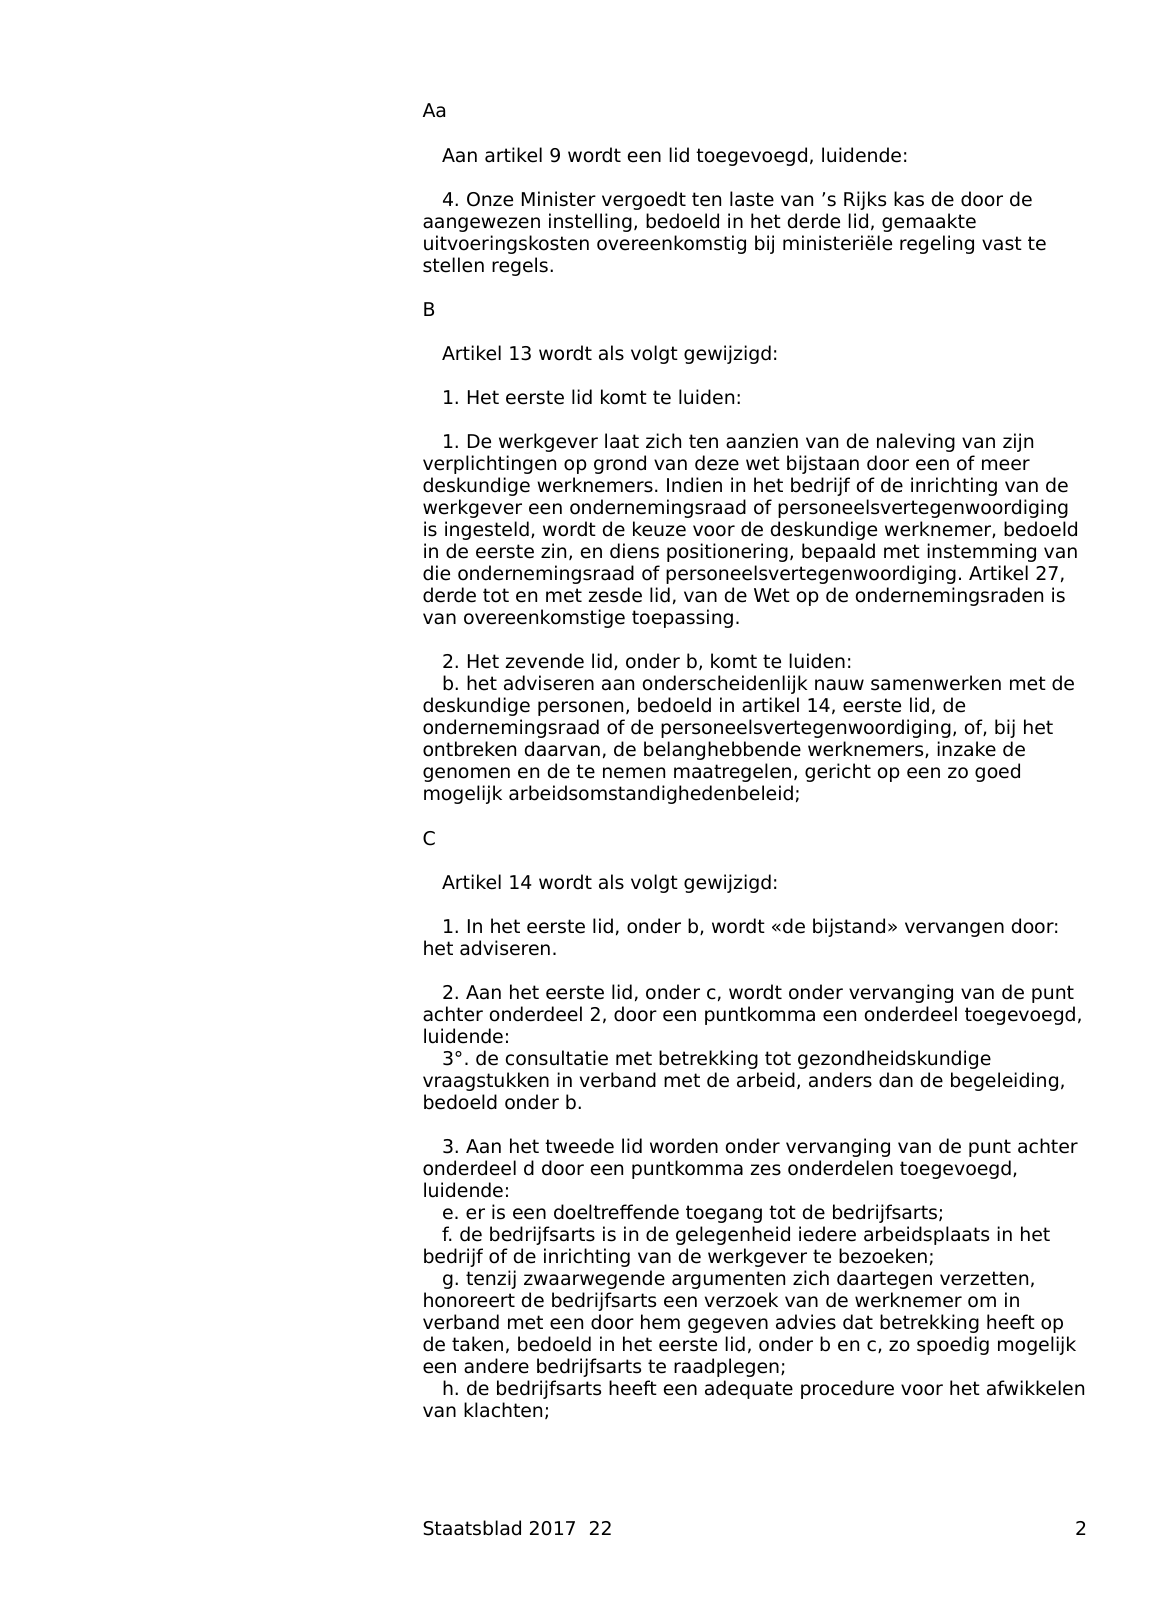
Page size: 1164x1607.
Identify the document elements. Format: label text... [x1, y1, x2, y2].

text 3°. de consultatie met betrekking tot gezondheidskundige vraagstukken in verband met de arbeid, anders dan de begeleiding, bedoeld onder b. [422, 1048, 1087, 1114]
text Artikel 13 wordt als volgt gewijzigd: [422, 343, 1087, 365]
text 1. De werkgever laat zich ten aanzien van de naleving van zijn verplichtingen op grond van deze wet bijstaan door een of meer deskundige werknemers. Indien in het bedrijf of de inrichting van de werkgever een ondernemingsraad of personeelsvertegenwoordiging is ingesteld, wordt de keuze voor de deskundige werknemer, bedoeld in de eerste zin, en diens positionering, bepaald met instemming van die ondernemingsraad of personeelsvertegenwoordiging. Artikel 27, derde tot en met zesde lid, van de Wet op de ondernemingsraden is van overeenkomstige toepassing. [422, 431, 1087, 629]
text 1. In het eerste lid, onder b, wordt «de bijstand» vervangen door: het adviseren. [422, 916, 1087, 960]
text 3. Aan het tweede lid worden onder vervanging van de punt achter onderdeel d door een puntkomma zes onderdelen toegevoegd, luidende: [422, 1136, 1087, 1202]
text C [422, 827, 1087, 849]
text Aan artikel 9 wordt een lid toegevoegd, luidende: [422, 144, 1087, 167]
text 2. Aan het eerste lid, onder c, wordt onder vervanging van de punt achter onderdeel 2, door een puntkomma een onderdeel toegevoegd, luidende: [422, 982, 1087, 1048]
text Aa [422, 100, 1087, 122]
text g. tenzij zwaarwegende argumenten zich daartegen verzetten, honoreert de bedrijfsarts een verzoek van de werknemer om in verband met een door hem gegeven advies dat betrekking heeft op de taken, bedoeld in het eerste lid, onder b en c, zo spoedig mogelijk een andere bedrijfsarts te raadplegen; [422, 1268, 1087, 1378]
text e. er is een doeltreffende toegang tot de bedrijfsarts; [422, 1202, 1087, 1224]
text b. het adviseren aan onderscheidenlijk nauw samenwerken met de deskundige personen, bedoeld in artikel 14, eerste lid, de ondernemingsraad of de personeelsvertegenwoordiging, of, bij het ontbreken daarvan, de belanghebbende werknemers, inzake de genomen en de te nemen maatregelen, gericht op een zo goed mogelijk arbeidsomstandighedenbeleid; [422, 673, 1087, 805]
text 4. Onze Minister vergoedt ten laste van ’s Rijks kas de door de aangewezen instelling, bedoeld in het derde lid, gemaakte uitvoeringskosten overeenkomstig bij ministeriële regeling vast te stellen regels. [422, 189, 1087, 277]
text Artikel 14 wordt als volgt gewijzigd: [422, 872, 1087, 893]
text f. de bedrijfsarts is in de gelegenheid iedere arbeidsplaats in het bedrijf of de inrichting van de werkgever te bezoeken; [422, 1224, 1087, 1268]
text B [422, 299, 1087, 321]
text 2. Het zevende lid, onder b, komt te luiden: [422, 651, 1087, 673]
text 1. Het eerste lid komt te luiden: [422, 387, 1087, 409]
text h. de bedrijfsarts heeft een adequate procedure voor het afwikkelen van klachten; [422, 1378, 1087, 1422]
